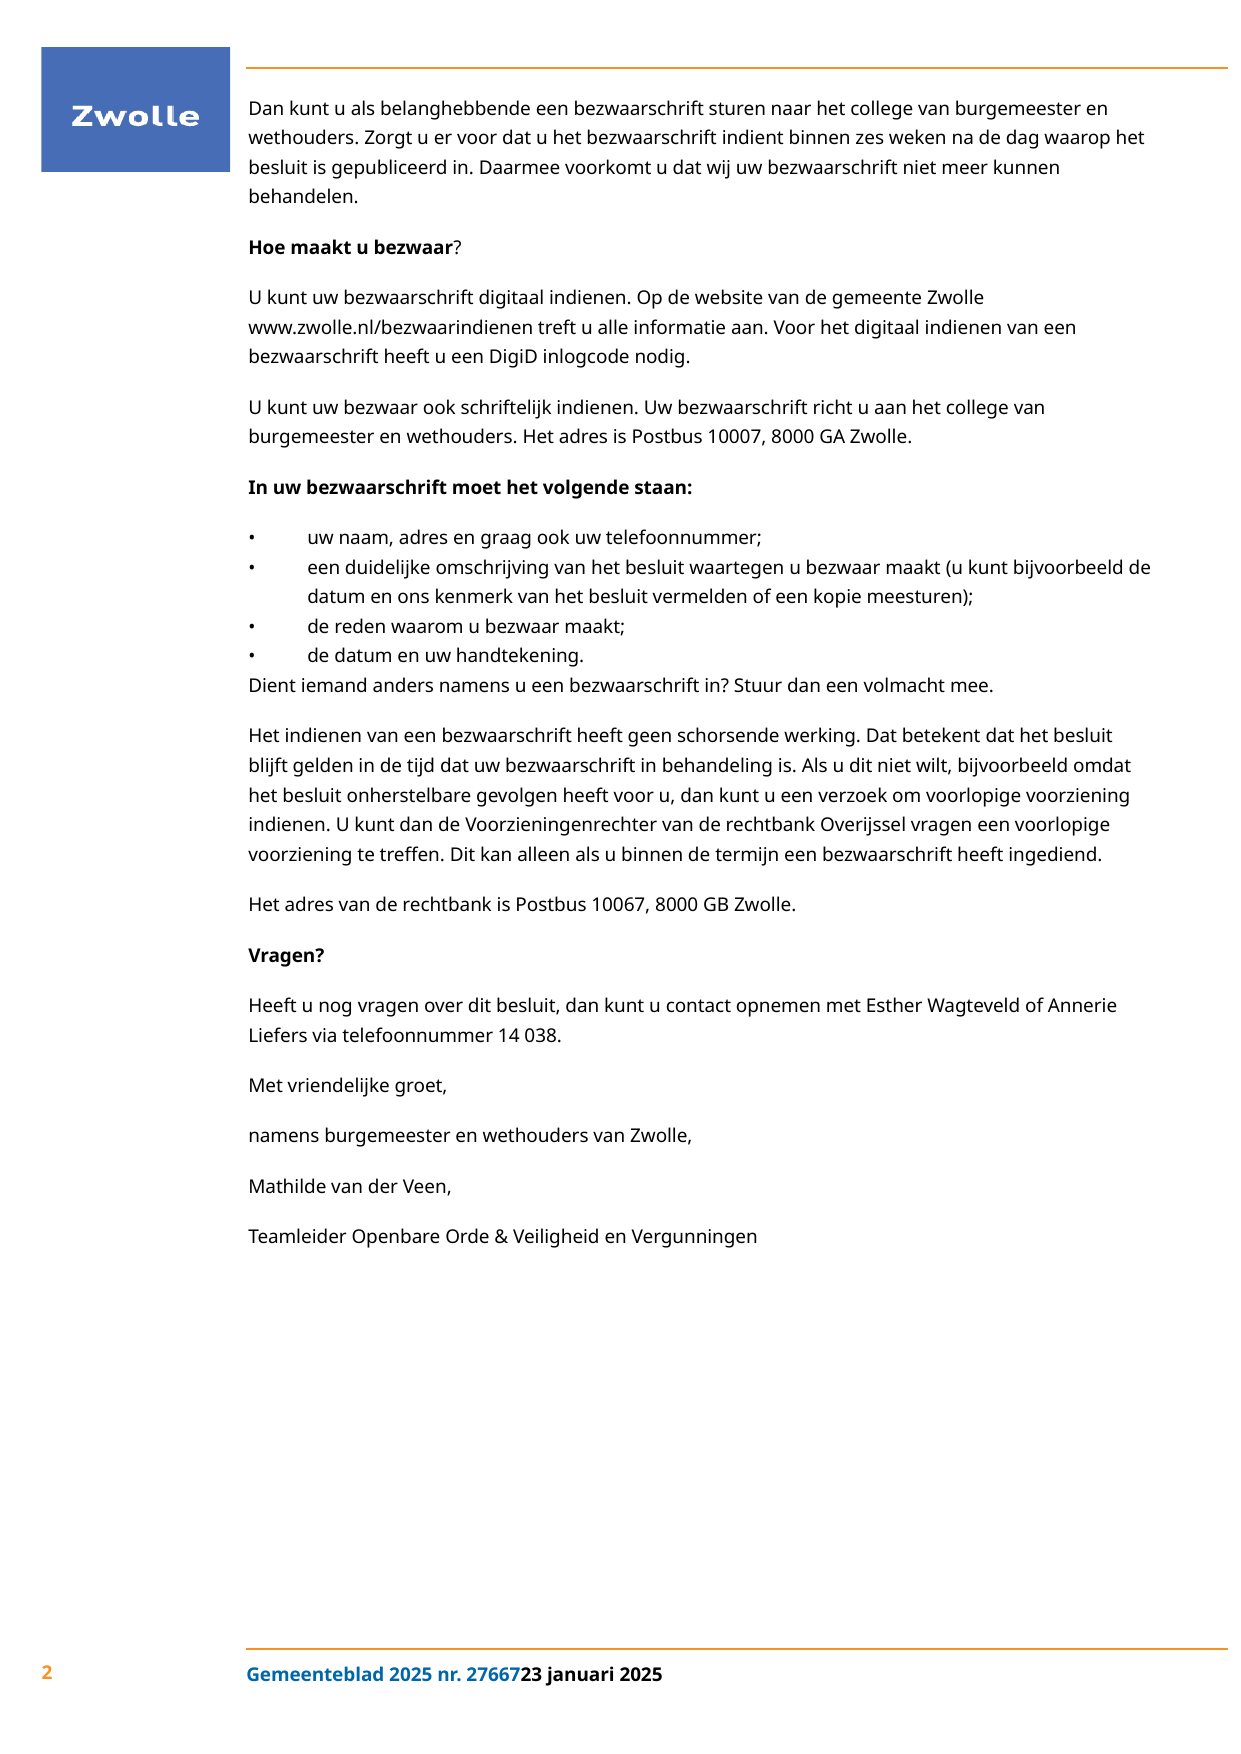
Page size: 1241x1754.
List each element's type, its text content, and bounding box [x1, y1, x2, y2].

text Het indienen van een bezwaarschrift heeft geen schorsende werking. Dat betekent dat het besluit blijft gelden in de tijd dat uw bezwaarschrift in behandeling is. Als u dit niet wilt, bijvoorbeeld omdat het besluit onherstelbare gevolgen heeft voor u, dan kunt u een verzoek om voorlopige voorziening indienen. U kunt dan de Voorzieningenrechter van de rechtbank Overijssel vragen een voorlopige voorziening te treffen. Dit kan alleen als u binnen de termijn een bezwaarschrift heeft ingediend. [248, 723, 1152, 867]
list een duidelijke omschrijving van het besluit waartegen u bezwaar maakt (u kunt bijvoorbeeld de datum en ons kenmerk van het besluit vermelden of een kopie meesturen); [248, 554, 1152, 609]
list uw naam, adres en graag ook uw telefoonnummer; [248, 524, 1152, 550]
text Met vriendelijke groet, [248, 1072, 1152, 1098]
text In uw bezwaarschrift moet het volgende staan: [248, 474, 1152, 500]
text Heeft u nog vragen over dit besluit, dan kunt u contact opnemen met Esther Wagteveld of Annerie Liefers via telefoonnummer 14 038. [248, 992, 1152, 1048]
text Mathilde van der Veen, [248, 1173, 1152, 1199]
text namens burgemeester en wethouders van Zwolle, [248, 1123, 1152, 1148]
text Dient iemand anders namens u een bezwaarschrift in? Stuur dan een volmacht mee. [248, 672, 1152, 698]
list de reden waarom u bezwaar maakt; [248, 613, 1152, 639]
text U kunt uw bezwaar ook schriftelijk indienen. Uw bezwaarschrift richt u aan het college van burgemeester en wethouders. Het adres is Postbus 10007, 8000 GA Zwolle. [248, 394, 1152, 449]
text U kunt uw bezwaarschrift digitaal indienen. Op de website van de gemeente Zwolle www.zwolle.nl/bezwaarindienen treft u alle informatie aan. Voor het digitaal indienen van een bezwaarschrift heeft u een DigiD inlogcode nodig. [248, 284, 1152, 369]
text Vragen? [248, 942, 1152, 968]
text Teamleider Openbare Orde & Veiligheid en Vergunningen [248, 1223, 1152, 1249]
text Dan kunt u als belanghebbende een bezwaarschrift sturen naar het college van burgemeester en wethouders. Zorgt u er voor dat u het bezwaarschrift indient binnen zes weken na de dag waarop het besluit is gepubliceerd in. Daarmee voorkomt u dat wij uw bezwaarschrift niet meer kunnen behandelen. [248, 95, 1152, 209]
text Hoe maakt u bezwaar? [248, 234, 1152, 260]
list de datum en uw handtekening. [248, 643, 1152, 668]
picture [41, 47, 231, 172]
text Het adres van de rechtbank is Postbus 10067, 8000 GB Zwolle. [248, 891, 1152, 917]
